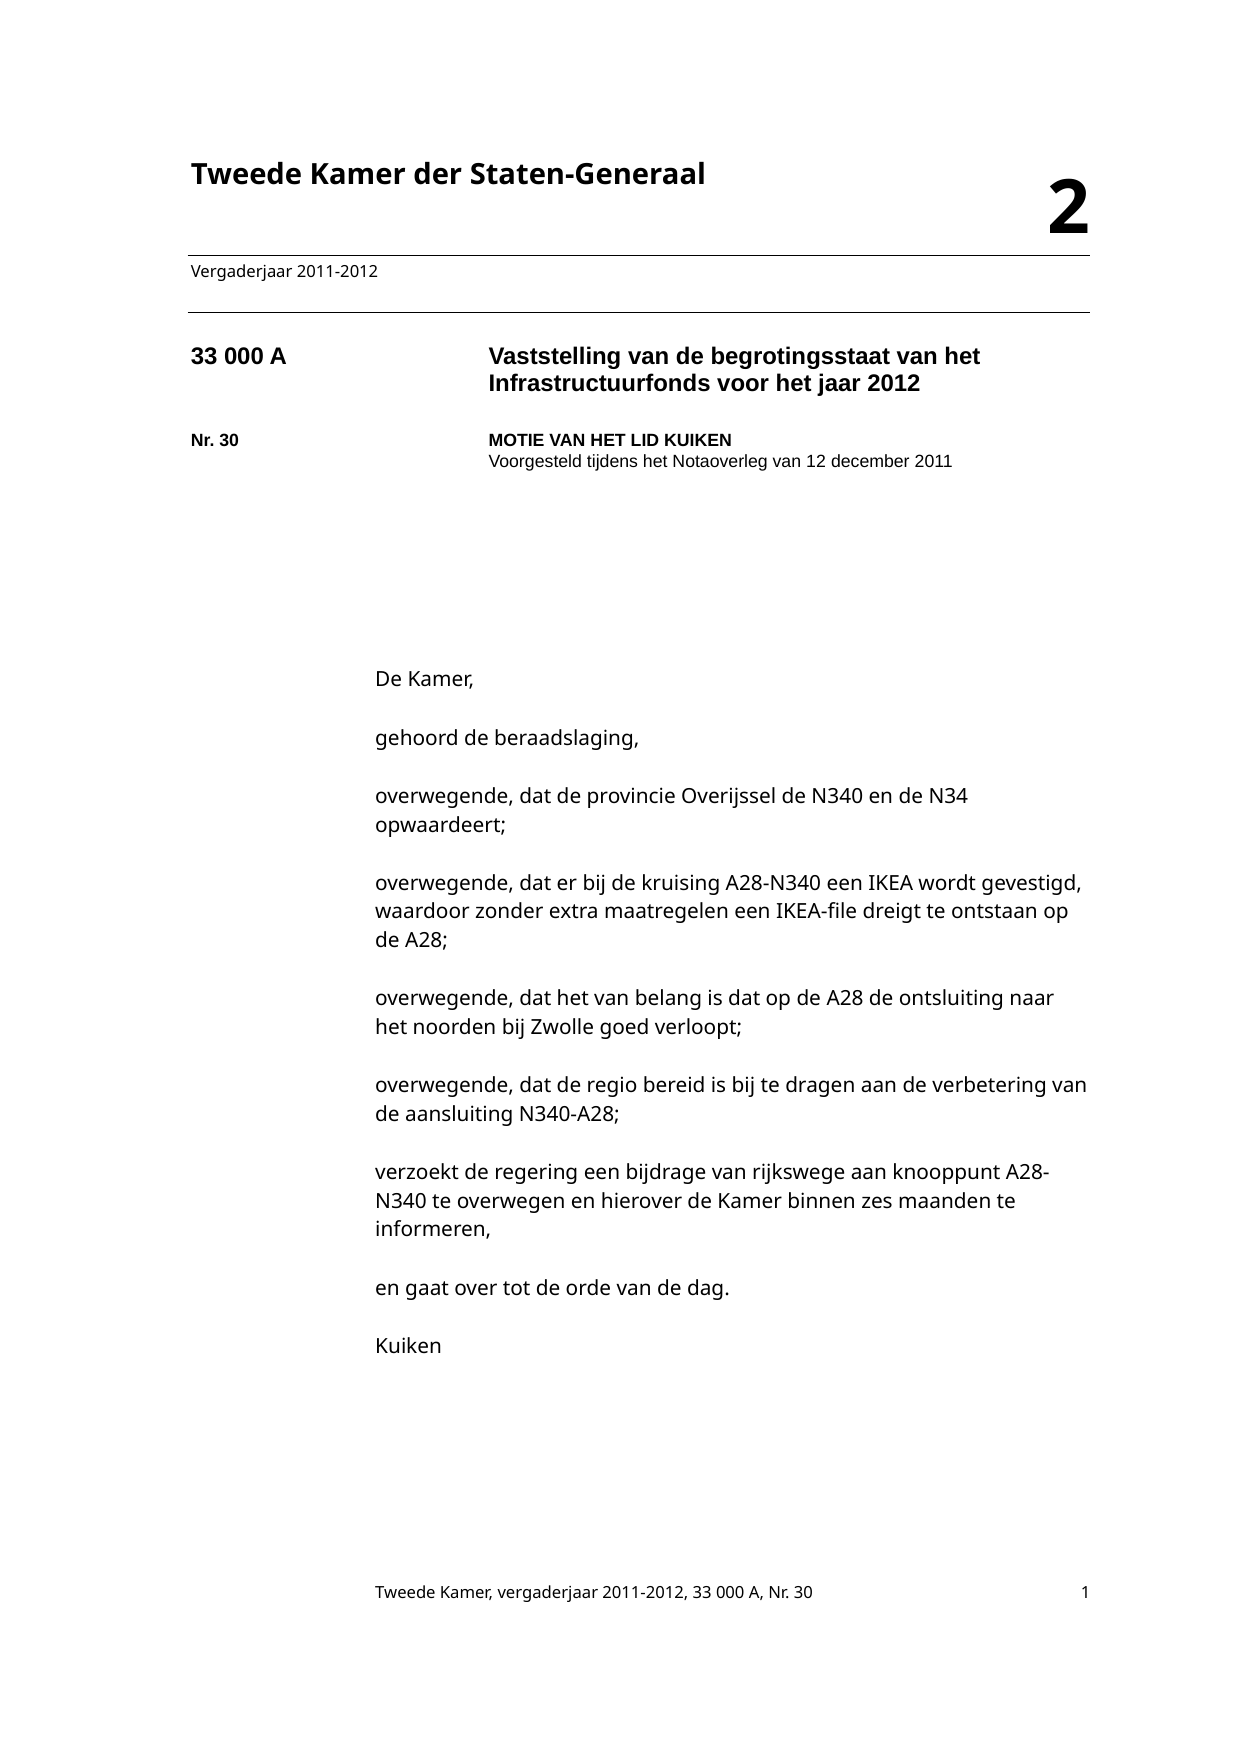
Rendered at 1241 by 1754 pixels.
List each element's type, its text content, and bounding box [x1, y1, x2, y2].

table_cell 33 000 A [188, 339, 485, 427]
table_header 2 [910, 150, 1090, 255]
text gehoord de beraadslaging, [375, 723, 1090, 751]
table_cell [485, 313, 1090, 339]
text overwegende, dat er bij de kruising A28-N340 een IKEA wordt gevestigd, waardoor zonder extra maatregelen een IKEA-file dreigt te ontstaan op de A28; [375, 868, 1090, 953]
table_cell Nr. 30 [188, 427, 485, 546]
text overwegende, dat de regio bereid is bij te dragen aan de verbetering van de aansluiting N340-A28; [375, 1070, 1090, 1127]
table_cell MOTIE VAN HET LID KUIKEN Voorgesteld tijdens het Notaoverleg van 12 december 2011 [485, 427, 1090, 546]
text verzoekt de regering een bijdrage van rijkswege aan knooppunt A28-N340 te overwegen en hierover de Kamer binnen zes maanden te informeren, [375, 1157, 1090, 1243]
text en gaat over tot de orde van de dag. [375, 1273, 1090, 1301]
text De Kamer, [375, 664, 1090, 693]
text overwegende, dat het van belang is dat op de A28 de ontsluiting naar het noorden bij Zwolle goed verloopt; [375, 983, 1090, 1040]
table_cell Vergaderjaar 2011-2012 [188, 256, 485, 312]
table_header Tweede Kamer der Staten-Generaal [188, 150, 909, 255]
table_cell [188, 313, 485, 339]
text overwegende, dat de provincie Overijssel de N340 en de N34 opwaardeert; [375, 781, 1090, 838]
table_cell Vaststelling van de begrotingsstaat van het Infrastructuurfonds voor het jaar 2012 [485, 339, 1090, 427]
table_cell [485, 256, 1090, 312]
text Kuiken [375, 1331, 1090, 1359]
